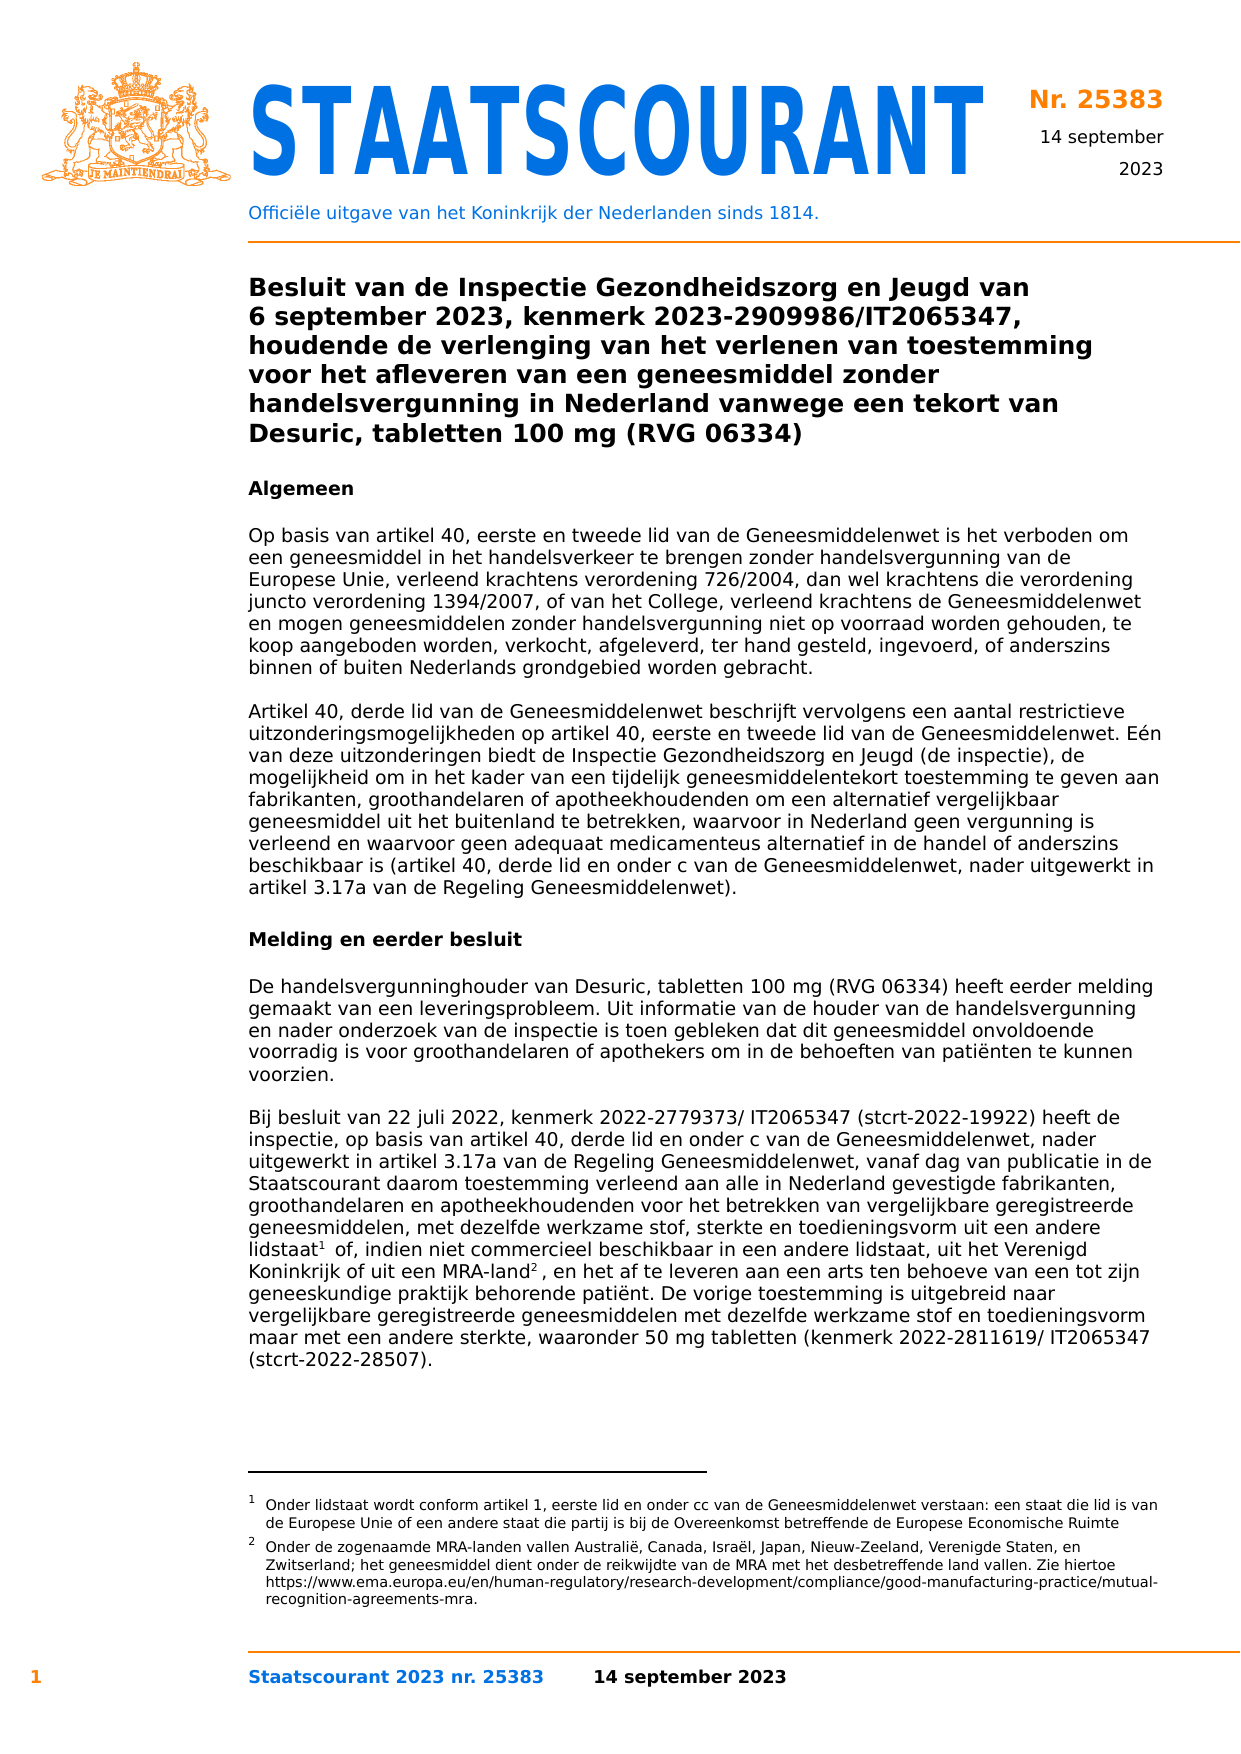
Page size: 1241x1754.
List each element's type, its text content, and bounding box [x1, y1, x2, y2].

table_header [25, 62, 248, 241]
text Op basis van artikel 40, eerste en tweede lid van de Geneesmiddelenwet is het verboden om een geneesmiddel in het handelsverkeer te brengen zonder handelsvergunning van de Europese Unie, verleend krachtens verordening 726/2004, dan wel krachtens die verordening juncto verordening 1394/2007, of van het College, verleend krachtens de Geneesmiddelenwet en mogen geneesmiddelen zonder handelsvergunning niet op voorraad worden gehouden, te koop aangeboden worden, verkocht, afgeleverd, ter hand gesteld, ingevoerd, of anderszins binnen of buiten Nederlands grondgebied worden gebracht. [248, 525, 1163, 679]
text Onder de zogenaamde MRA-landen vallen Australië, Canada, Israël, Japan, Nieuw-Zeeland, Verenigde Staten, en Zwitserland; het geneesmiddel dient onder de reikwijdte van de MRA met het desbetreffende land vallen. Zie hiertoe https://www.ema.europa.eu/en/human-regulatory/research-development/compliance/good-manufacturing-practice/mutual-recognition-agreements-mra. [248, 1535, 1163, 1608]
table_cell Officiële uitgave van het Koninkrijk der Nederlanden sinds 1814. [248, 203, 1240, 241]
table_cell 2023 [998, 153, 1240, 203]
text De handelsvergunninghouder van Desuric, tabletten 100 mg (RVG 06334) heeft eerder melding gemaakt van een leveringsprobleem. Uit informatie van de houder van de handelsvergunning en nader onderzoek van de inspectie is toen gebleken dat dit geneesmiddel onvoldoende voorradig is voor groothandelaren of apothekers om in de behoeften van patiënten te kunnen voorzien. [248, 976, 1163, 1085]
table_header Nr. 25383 [998, 62, 1240, 121]
table_header STAATSCOURANT [248, 62, 998, 203]
subtitle Algemeen [248, 478, 1163, 500]
table_cell 14 september [998, 121, 1240, 153]
text Onder lidstaat wordt conform artikel 1, eerste lid en onder cc van de Geneesmiddelenwet verstaan: een staat die lid is van de Europese Unie of een andere staat die partij is bij de Overeenkomst betreffende de Europese Economische Ruimte [248, 1493, 1163, 1532]
picture [41, 62, 231, 186]
text Bij besluit van 22 juli 2022, kenmerk 2022-2779373/ IT2065347 (stcrt-2022-19922) heeft de inspectie, op basis van artikel 40, derde lid en onder c van de Geneesmiddelenwet, nader uitgewerkt in artikel 3.17a van de Regeling Geneesmiddelenwet, vanaf dag van publicatie in de Staatscourant daarom toestemming verleend aan alle in Nederland gevestigde fabrikanten, groothandelaren en apotheekhoudenden voor het betrekken van vergelijkbare geregistreerde geneesmiddelen, met dezelfde werkzame stof, sterkte en toedieningsvorm uit een andere lidstaat of, indien niet commercieel beschikbaar in een andere lidstaat, uit het Verenigd Koninkrijk of uit een MRA-land, en het af te leveren aan een arts ten behoeve van een tot zijn geneeskundige praktijk behorende patiënt. De vorige toestemming is uitgebreid naar vergelijkbare geregistreerde geneesmiddelen met dezelfde werkzame stof en toedieningsvorm maar met een andere sterkte, waaronder 50 mg tabletten (kenmerk 2022-2811619/ IT2065347 (stcrt-2022-28507). [248, 1107, 1163, 1371]
text Artikel 40, derde lid van de Geneesmiddelenwet beschrijft vervolgens een aantal restrictieve uitzonderingsmogelijkheden op artikel 40, eerste en tweede lid van de Geneesmiddelenwet. Eén van deze uitzonderingen biedt de Inspectie Gezondheidszorg en Jeugd (de inspectie), de mogelijkheid om in het kader van een tijdelijk geneesmiddelentekort toestemming te geven aan fabrikanten, groothandelaren of apotheekhoudenden om een alternatief vergelijkbaar geneesmiddel uit het buitenland te betrekken, waarvoor in Nederland geen vergunning is verleend en waarvoor geen adequaat medicamenteus alternatief in de handel of anderszins beschikbaar is (artikel 40, derde lid en onder c van de Geneesmiddelenwet, nader uitgewerkt in artikel 3.17a van de Regeling Geneesmiddelenwet). [248, 701, 1163, 898]
subtitle Besluit van de Inspectie Gezondheidszorg en Jeugd van 6 september 2023, kenmerk 2023-2909986/IT2065347, houdende de verlenging van het verlenen van toestemming voor het afleveren van een geneesmiddel zonder handelsvergunning in Nederland vanwege een tekort van Desuric, tabletten 100 mg (RVG 06334) [248, 273, 1163, 448]
subtitle Melding en eerder besluit [248, 928, 1163, 951]
